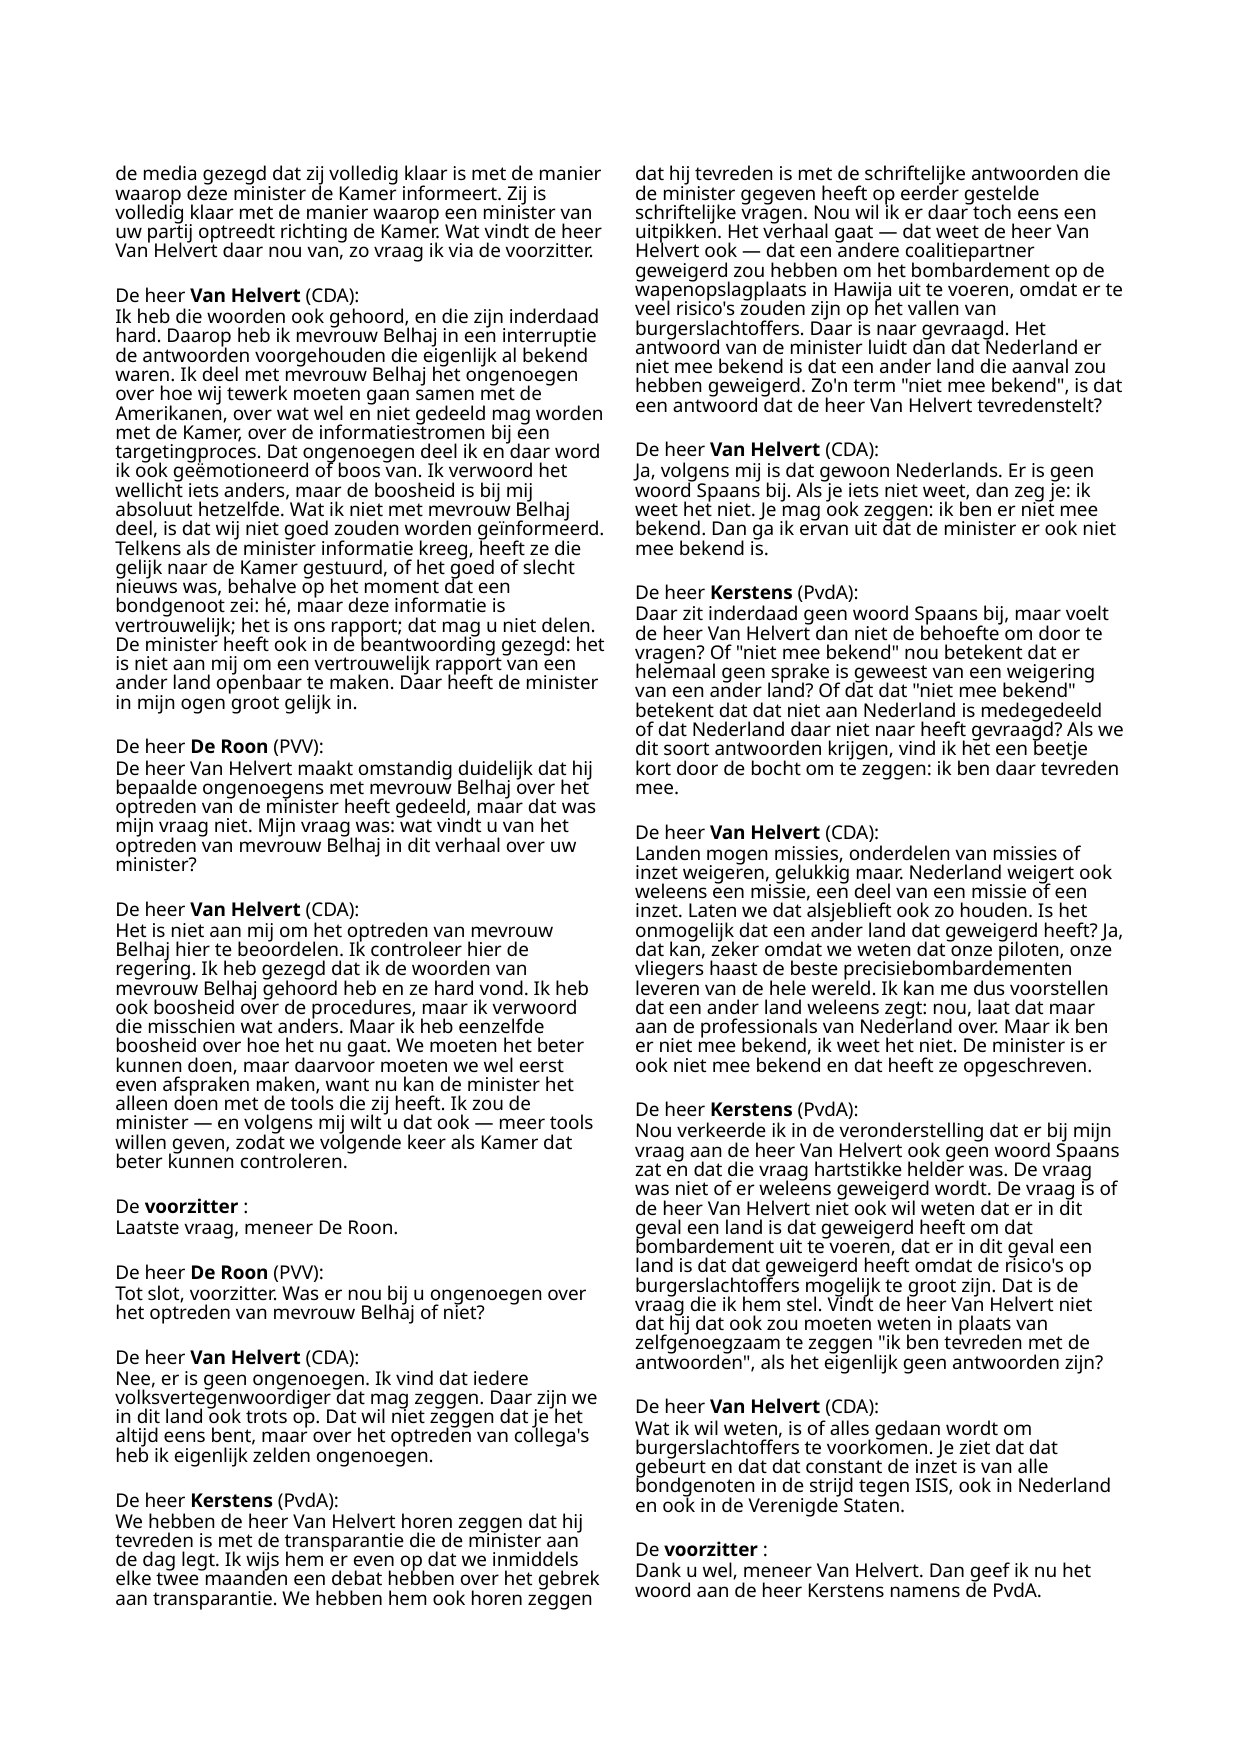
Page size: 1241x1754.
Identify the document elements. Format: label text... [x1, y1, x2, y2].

text Daar zit inderdaad geen woord Spaans bij, maar voelt de heer Van Helvert dan niet de behoefte om door te vragen? Of "niet mee bekend" nou betekent dat er helemaal geen sprake is geweest van een weigering van een ander land? Of dat dat "niet mee bekend" betekent dat dat niet aan Nederland is medegedeeld of dat Nederland daar niet naar heeft gevraagd? Als we dit soort antwoorden krijgen, vind ik het een beetje kort door de bocht om te zeggen: ik ben daar tevreden mee. [635, 605, 1125, 798]
text dat hij tevreden is met de schriftelijke antwoorden die de minister gegeven heeft op eerder gestelde schriftelijke vragen. Nou wil ik er daar toch eens een uitpikken. Het verhaal gaat — dat weet de heer Van Helvert ook — dat een andere coalitiepartner geweigerd zou hebben om het bombardement op de wapenopslagplaats in Hawija uit te voeren, omdat er te veel risico's zouden zijn op het vallen van burgerslachtoffers. Daar is naar gevraagd. Het antwoord van de minister luidt dan dat Nederland er niet mee bekend is dat een ander land die aanval zou hebben geweigerd. Zo'n term "niet mee bekend", is dat een antwoord dat de heer Van Helvert tevredenstelt? [635, 165, 1125, 416]
text Ik heb die woorden ook gehoord, en die zijn inderdaad hard. Daarop heb ik mevrouw Belhaj in een interruptie de antwoorden voorgehouden die eigenlijk al bekend waren. Ik deel met mevrouw Belhaj het ongenoegen over hoe wij tewerk moeten gaan samen met de Amerikanen, over wat wel en niet gedeeld mag worden met de Kamer, over de informatiestromen bij een targetingproces. Dat ongenoegen deel ik en daar word ik ook geëmotioneerd of boos van. Ik verwoord het wellicht iets anders, maar de boosheid is bij mij absoluut hetzelfde. Wat ik niet met mevrouw Belhaj deel, is dat wij niet goed zouden worden geïnformeerd. Telkens als de minister informatie kreeg, heeft ze die gelijk naar de Kamer gestuurd, of het goed of slecht nieuws was, behalve op het moment dat een bondgenoot zei: hé, maar deze informatie is vertrouwelijk; het is ons rapport; dat mag u niet delen. De minister heeft ook in de beantwoording gezegd: het is niet aan mij om een vertrouwelijk rapport van een ander land openbaar te maken. Daar heeft de minister in mijn ogen groot gelijk in. [115, 308, 605, 713]
text Dank u wel, meneer Van Helvert. Dan geef ik nu het woord aan de heer Kerstens namens de PvdA. [635, 1562, 1125, 1601]
text Het is niet aan mij om het optreden van mevrouw Belhaj hier te beoordelen. Ik controleer hier de regering. Ik heb gezegd dat ik de woorden van mevrouw Belhaj gehoord heb en ze hard vond. Ik heb ook boosheid over de procedures, maar ik verwoord die misschien wat anders. Maar ik heb eenzelfde boosheid over hoe het nu gaat. We moeten het beter kunnen doen, maar daarvoor moeten we wel eerst even afspraken maken, want nu kan de minister het alleen doen met de tools die zij heeft. Ik zou de minister — en volgens mij wilt u dat ook — meer tools willen geven, zodat we volgende keer als Kamer dat beter kunnen controleren. [115, 922, 605, 1172]
text De heer De Roon (PVV): [115, 734, 605, 759]
text Laatste vraag, meneer De Roon. [115, 1219, 605, 1238]
text De heer Kerstens (PvdA): [115, 1487, 605, 1513]
text We hebben de heer Van Helvert horen zeggen dat hij tevreden is met de transparantie die de minister aan de dag legt. Ik wijs hem er even op dat we inmiddels elke twee maanden een debat hebben over het gebrek aan transparantie. We hebben hem ook horen zeggen [115, 1513, 605, 1609]
text De heer Kerstens (PvdA): [635, 1097, 1125, 1122]
text Nou verkeerde ik in de veronderstelling dat er bij mijn vraag aan de heer Van Helvert ook geen woord Spaans zat en dat die vraag hartstikke helder was. De vraag was niet of er weleens geweigerd wordt. De vraag is of de heer Van Helvert niet ook wil weten dat er in dit geval een land is dat geweigerd heeft om dat bombardement uit te voeren, dat er in dit geval een land is dat dat geweigerd heeft omdat de risico's op burgerslachtoffers mogelijk te groot zijn. Dat is de vraag die ik hem stel. Vindt de heer Van Helvert niet dat hij dat ook zou moeten weten in plaats van zelfgenoegzaam te zeggen "ik ben tevreden met de antwoorden", als het eigenlijk geen antwoorden zijn? [635, 1122, 1125, 1373]
text De heer Van Helvert (CDA): [635, 1394, 1125, 1419]
text Wat ik wil weten, is of alles gedaan wordt om burgerslachtoffers te voorkomen. Je ziet dat dat gebeurt en dat dat constant de inzet is van alle bondgenoten in de strijd tegen ISIS, ook in Nederland en ook in de Verenigde Staten. [635, 1419, 1125, 1516]
text De heer Van Helvert (CDA): [115, 282, 605, 308]
text De heer De Roon (PVV): [115, 1259, 605, 1284]
text de media gezegd dat zij volledig klaar is met de manier waarop deze minister de Kamer informeert. Zij is volledig klaar met de manier waarop een minister van uw partij optreedt richting de Kamer. Wat vindt de heer Van Helvert daar nou van, zo vraag ik via de voorzitter. [115, 165, 605, 262]
text De heer Van Helvert (CDA): [115, 896, 605, 922]
text Ja, volgens mij is dat gewoon Nederlands. Er is geen woord Spaans bij. Als je iets niet weet, dan zeg je: ik weet het niet. Je mag ook zeggen: ik ben er niet mee bekend. Dan ga ik ervan uit dat de minister er ook niet mee bekend is. [635, 462, 1125, 559]
text Tot slot, voorzitter. Was er nou bij u ongenoegen over het optreden van mevrouw Belhaj of niet? [115, 1284, 605, 1323]
text De heer Van Helvert maakt omstandig duidelijk dat hij bepaalde ongenoegens met mevrouw Belhaj over het optreden van de minister heeft gedeeld, maar dat was mijn vraag niet. Mijn vraag was: wat vindt u van het optreden van mevrouw Belhaj in dit verhaal over uw minister? [115, 759, 605, 875]
text De heer Kerstens (PvdA): [635, 579, 1125, 605]
text De voorzitter : [635, 1537, 1125, 1562]
text De heer Van Helvert (CDA): [115, 1344, 605, 1370]
text De heer Van Helvert (CDA): [635, 437, 1125, 462]
text De voorzitter : [115, 1193, 605, 1219]
text De heer Van Helvert (CDA): [635, 819, 1125, 844]
text Landen mogen missies, onderdelen van missies of inzet weigeren, gelukkig maar. Nederland weigert ook weleens een missie, een deel van een missie of een inzet. Laten we dat alsjeblieft ook zo houden. Is het onmogelijk dat een ander land dat geweigerd heeft? Ja, dat kan, zeker omdat we weten dat onze piloten, onze vliegers haast de beste precisiebombardementen leveren van de hele wereld. Ik kan me dus voorstellen dat een ander land weleens zegt: nou, laat dat maar aan de professionals van Nederland over. Maar ik ben er niet mee bekend, ik weet het niet. De minister is er ook niet mee bekend en dat heeft ze opgeschreven. [635, 844, 1125, 1076]
text Nee, er is geen ongenoegen. Ik vind dat iedere volksvertegenwoordiger dat mag zeggen. Daar zijn we in dit land ook trots op. Dat wil niet zeggen dat je het altijd eens bent, maar over het optreden van collega's heb ik eigenlijk zelden ongenoegen. [115, 1370, 605, 1466]
